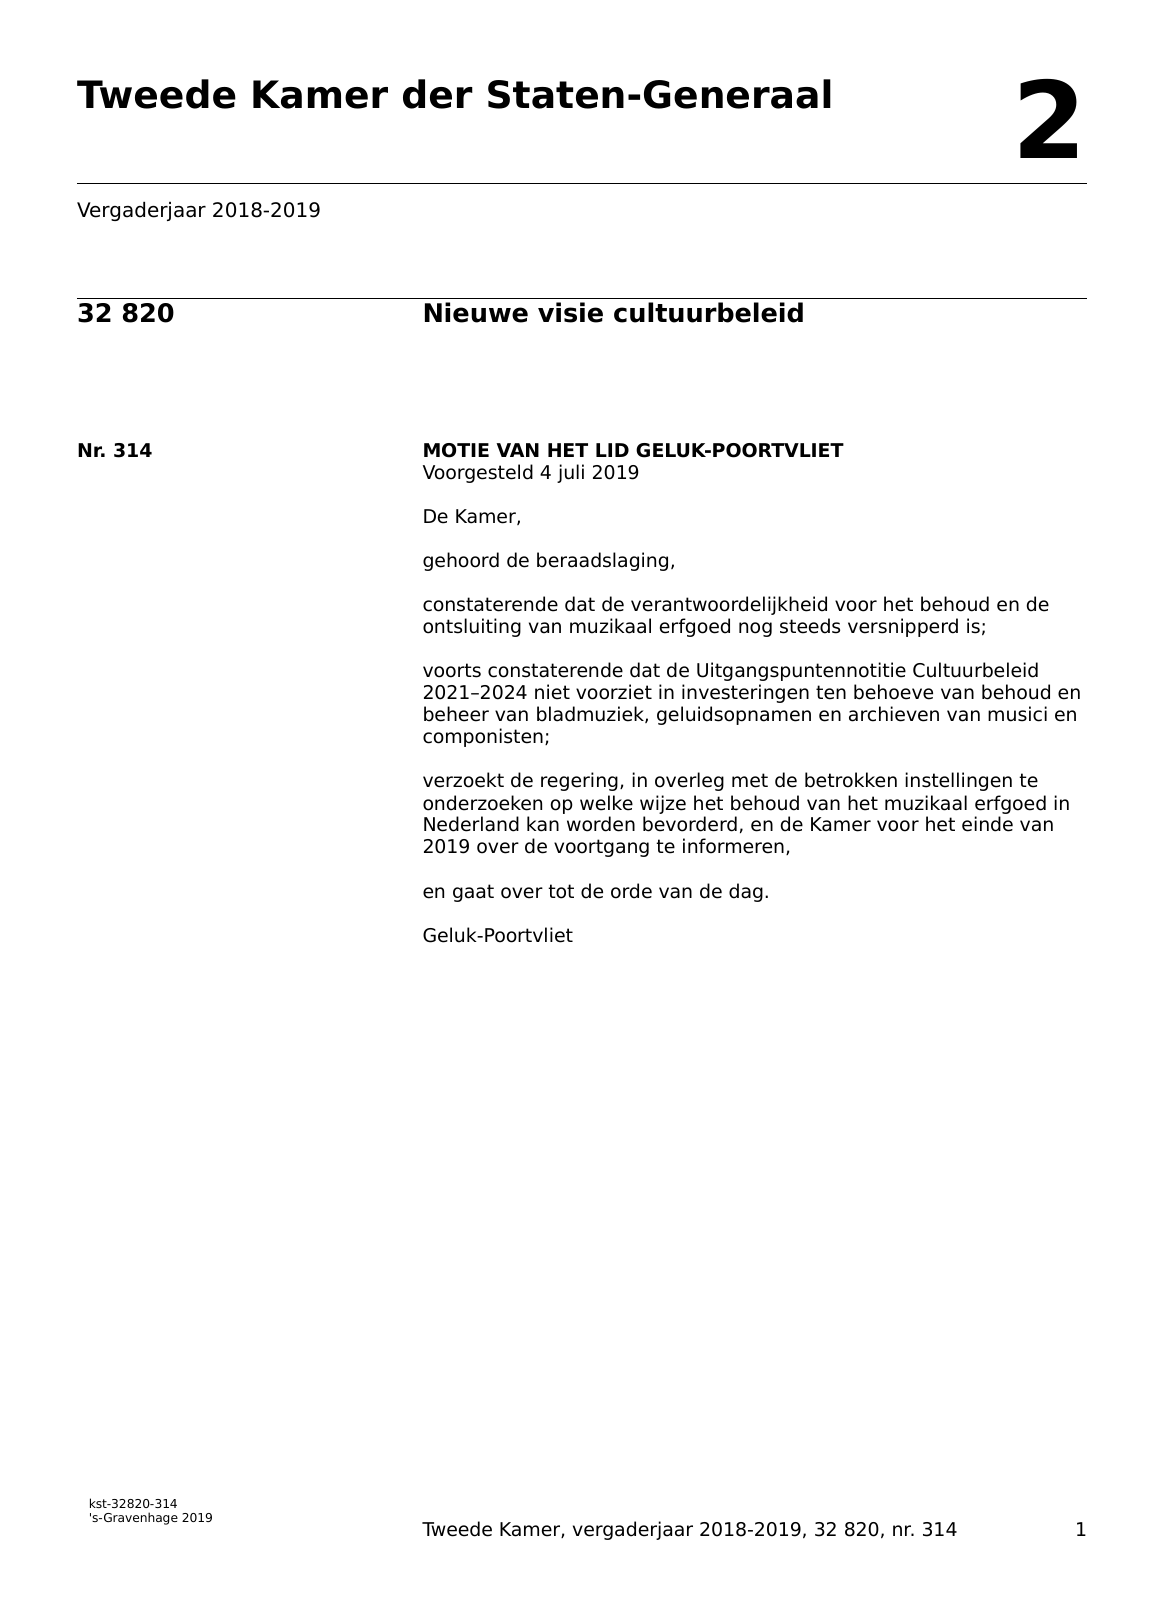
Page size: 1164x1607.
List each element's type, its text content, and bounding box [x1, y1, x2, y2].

text Geluk-Poortvliet [422, 925, 1087, 947]
text gehoord de beraadslaging, [422, 550, 1087, 572]
text 's-Gravenhage 2019 [88, 1511, 323, 1525]
text en gaat over tot de orde van de dag. [422, 881, 1087, 902]
table_header Tweede Kamer der Staten-Generaal [77, 59, 886, 183]
text verzoekt de regering, in overleg met de betrokken instellingen te onderzoeken op welke wijze het behoud van het muzikaal erfgoed in Nederland kan worden bevorderd, en de Kamer voor het einde van 2019 over de voortgang te informeren, [422, 770, 1087, 858]
table_header 2 [886, 59, 1087, 183]
table_cell Vergaderjaar 2018-2019 [77, 184, 1087, 298]
text voorts constaterende dat de Uitgangspuntennotitie Cultuurbeleid 2021–2024 niet voorziet in investeringen ten behoeve van behoud en beheer van bladmuziek, geluidsopnamen en archieven van musici en componisten; [422, 660, 1087, 748]
text kst-32820-314 [88, 1497, 323, 1511]
subtitle 32 820 Nieuwe visie cultuurbeleid [77, 299, 1087, 329]
text Voorgesteld 4 juli 2019 [422, 462, 1087, 484]
text constaterende dat de verantwoordelijkheid voor het behoud en de ontsluiting van muzikaal erfgoed nog steeds versnipperd is; [422, 594, 1087, 638]
text De Kamer, [422, 506, 1087, 528]
subtitle Nr. 314 MOTIE VAN HET LID GELUK-POORTVLIET [77, 440, 1087, 462]
